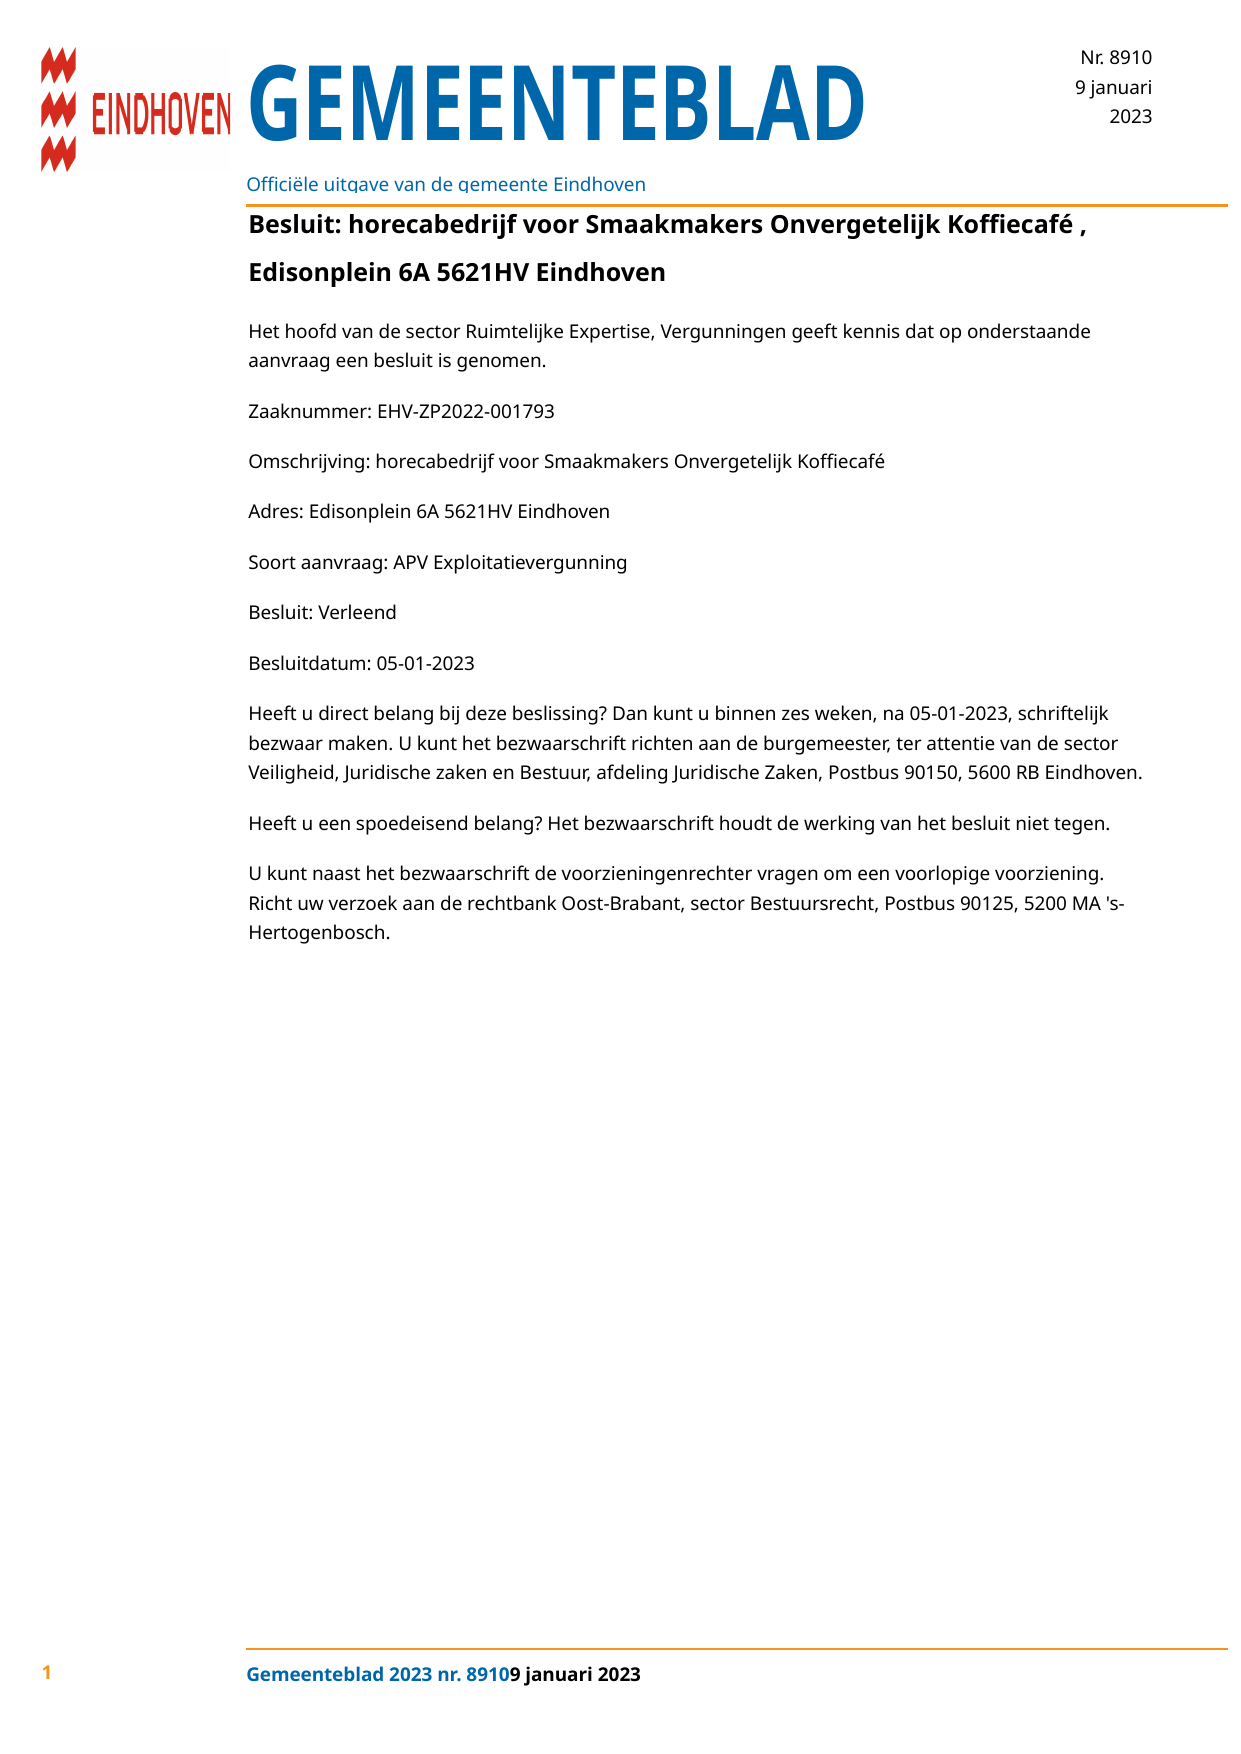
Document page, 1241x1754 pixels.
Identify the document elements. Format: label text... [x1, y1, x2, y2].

picture [41, 47, 231, 172]
text Zaaknummer: EHV-ZP2022-001793 [248, 398, 1152, 424]
text Adres: Edisonplein 6A 5621HV Eindhoven [248, 499, 1152, 524]
text Heeft u direct belang bij deze beslissing? Dan kunt u binnen zes weken, na 05-01-2023, schriftelijk bezwaar maken. U kunt het bezwaarschrift richten aan de burgemeester, ter attentie van de sector Veiligheid, Juridische zaken en Bestuur, afdeling Juridische Zaken, Postbus 90150, 5600 RB Eindhoven. [248, 700, 1152, 785]
text Heeft u een spoedeisend belang? Het bezwaarschrift houdt de werking van het besluit niet tegen. [248, 810, 1152, 836]
text Besluit: horecabedrijf voor Smaakmakers Onvergetelijk Koffiecafé , Edisonplein 6A 5621HV Eindhoven [248, 207, 1152, 288]
text Soort aanvraag: APV Exploitatievergunning [248, 549, 1152, 575]
text U kunt naast het bezwaarschrift de voorzieningenrechter vragen om een voorlopige voorziening. Richt uw verzoek aan de rechtbank Oost-Brabant, sector Bestuursrecht, Postbus 90125, 5200 MA 's-Hertogenbosch. [248, 860, 1152, 945]
text Het hoofd van de sector Ruimtelijke Expertise, Vergunningen geeft kennis dat op onderstaande aanvraag een besluit is genomen. [248, 318, 1152, 373]
text Besluitdatum: 05-01-2023 [248, 650, 1152, 676]
text Besluit: Verleend [248, 599, 1152, 625]
text Omschrijving: horecabedrijf voor Smaakmakers Onvergetelijk Koffiecafé [248, 448, 1152, 474]
